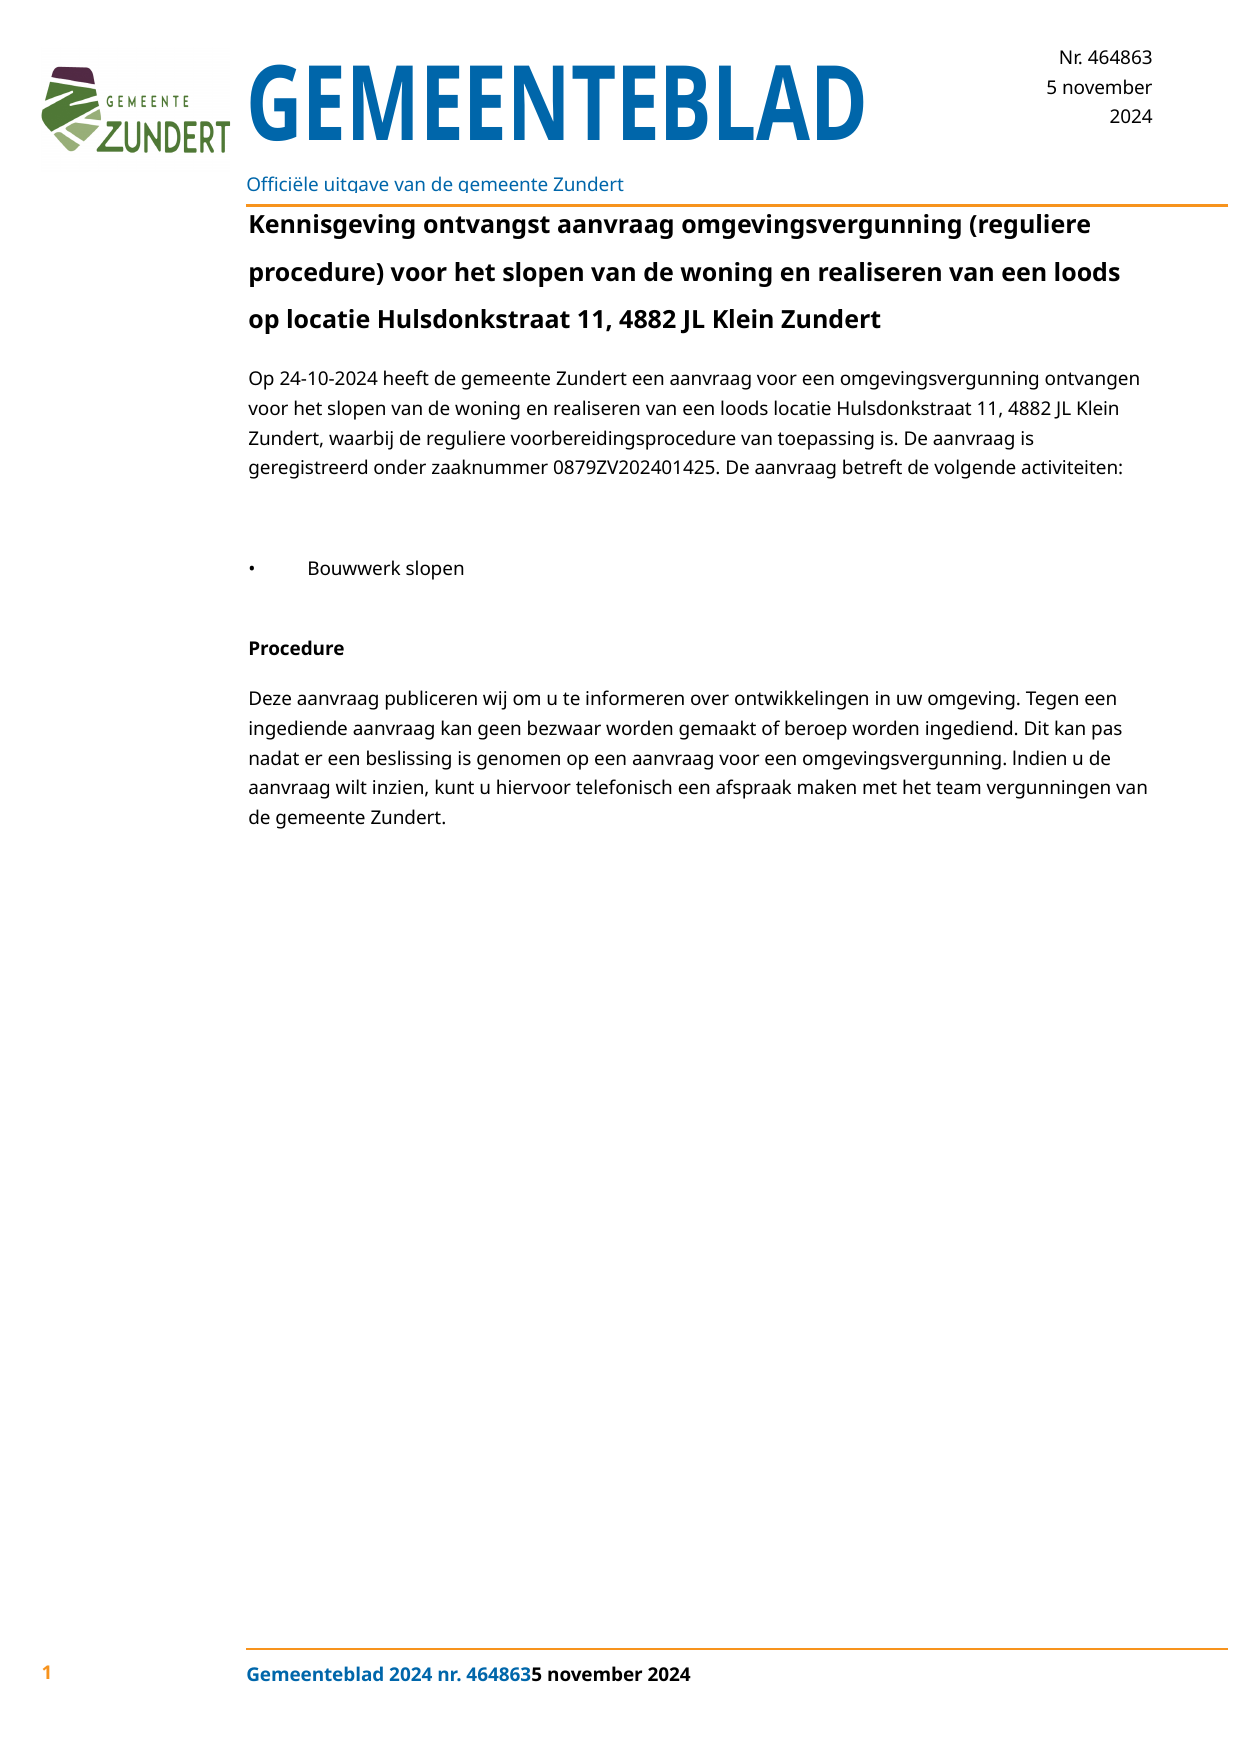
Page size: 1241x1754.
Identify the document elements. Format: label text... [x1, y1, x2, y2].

text Kennisgeving ontvangst aanvraag omgevingsvergunning (reguliere procedure) voor het slopen van de woning en realiseren van een loods op locatie Hulsdonkstraat 11, 4882 JL Klein Zundert [248, 207, 1152, 336]
text Procedure [248, 635, 1152, 661]
picture [41, 47, 231, 172]
text Op 24-10-2024 heeft de gemeente Zundert een aanvraag voor een omgevingsvergunning ontvangen voor het slopen van de woning en realiseren van een loods locatie Hulsdonkstraat 11, 4882 JL Klein Zundert, waarbij de reguliere voorbereidingsprocedure van toepassing is. De aanvraag is geregistreerd onder zaaknummer 0879ZV202401425. De aanvraag betreft de volgende activiteiten: [248, 366, 1152, 480]
list Bouwwerk slopen [248, 555, 1152, 581]
text Deze aanvraag publiceren wij om u te informeren over ontwikkelingen in uw omgeving. Tegen een ingediende aanvraag kan geen bezwaar worden gemaakt of beroep worden ingediend. Dit kan pas nadat er een beslissing is genomen op een aanvraag voor een omgevingsvergunning. lndien u de aanvraag wilt inzien, kunt u hiervoor telefonisch een afspraak maken met het team vergunningen van de gemeente Zundert. [248, 686, 1152, 829]
